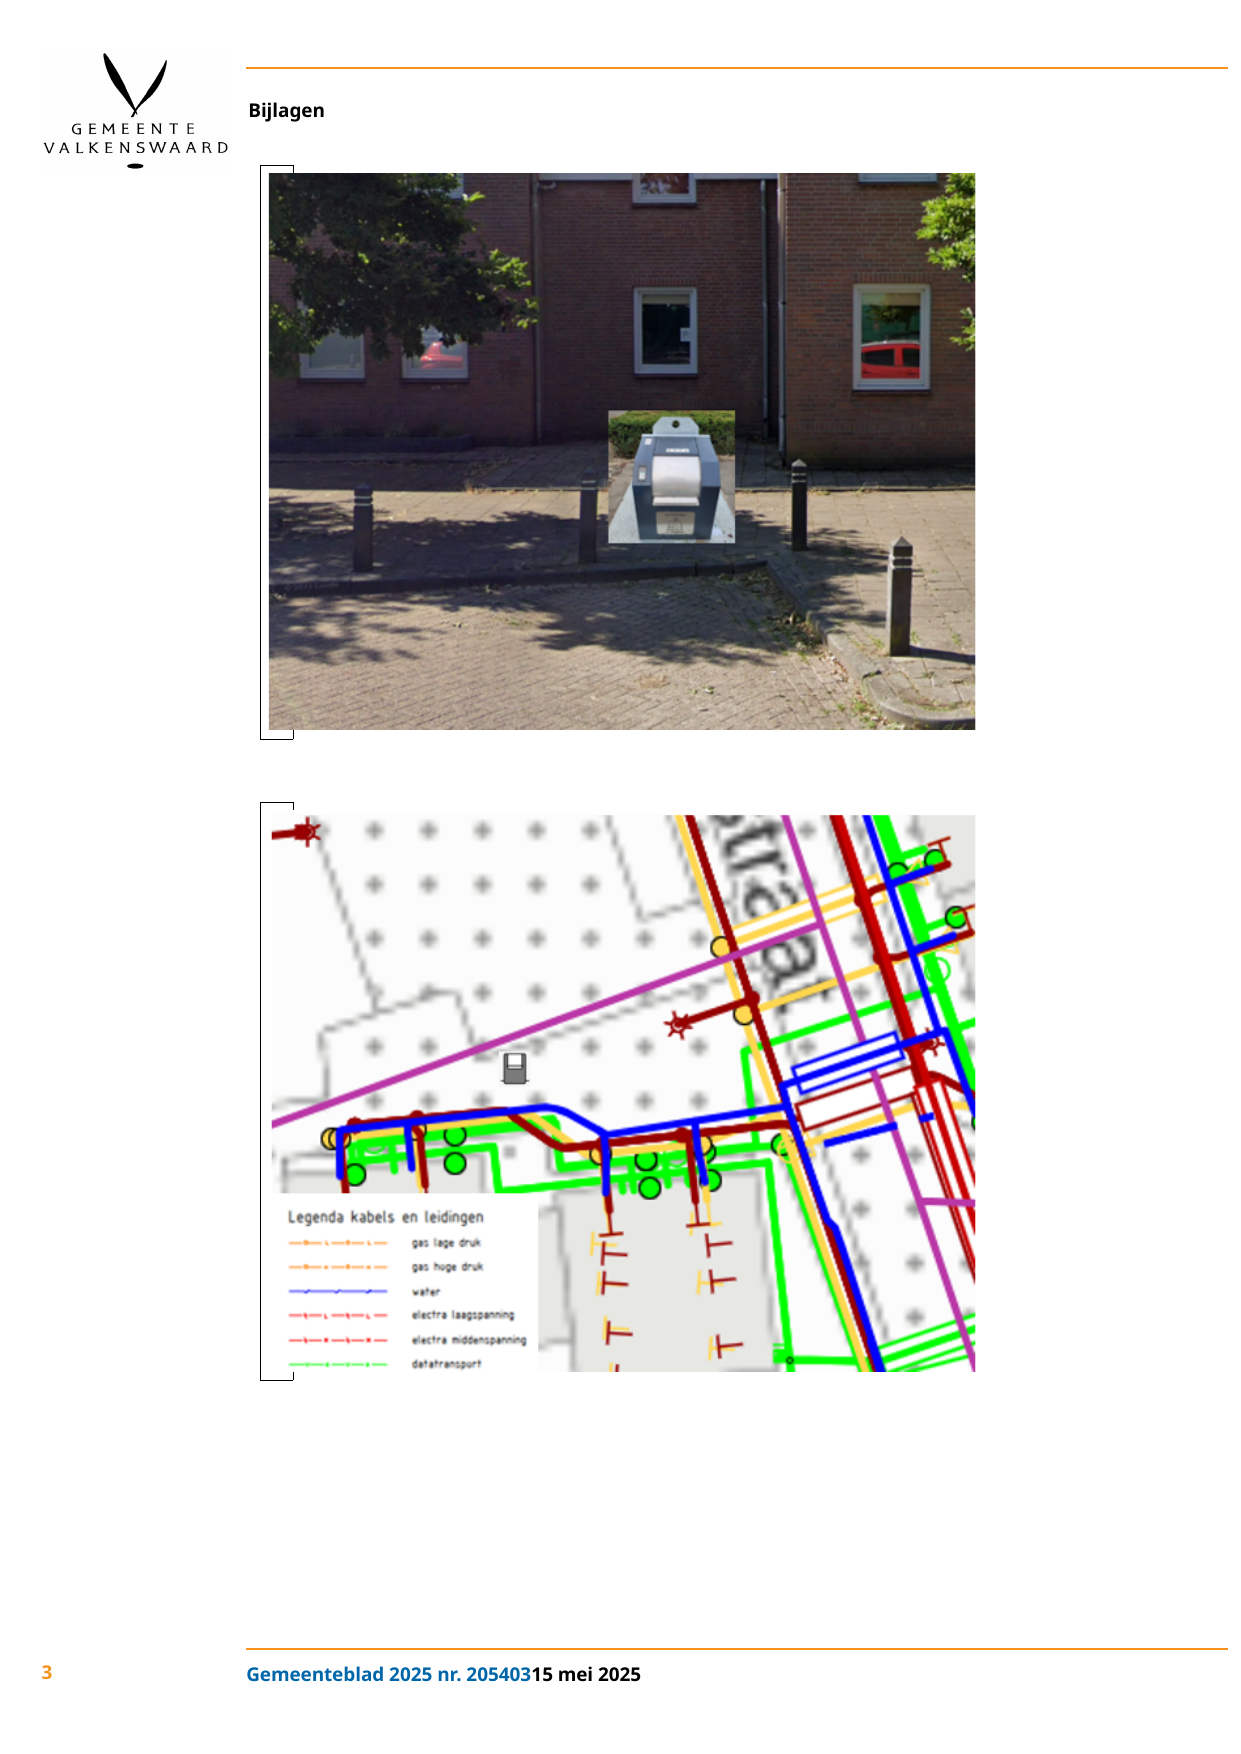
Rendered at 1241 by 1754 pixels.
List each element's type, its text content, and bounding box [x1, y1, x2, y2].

picture [268, 173, 978, 730]
picture [41, 47, 231, 172]
text Bijlagen [248, 95, 1152, 123]
picture [268, 810, 978, 1372]
